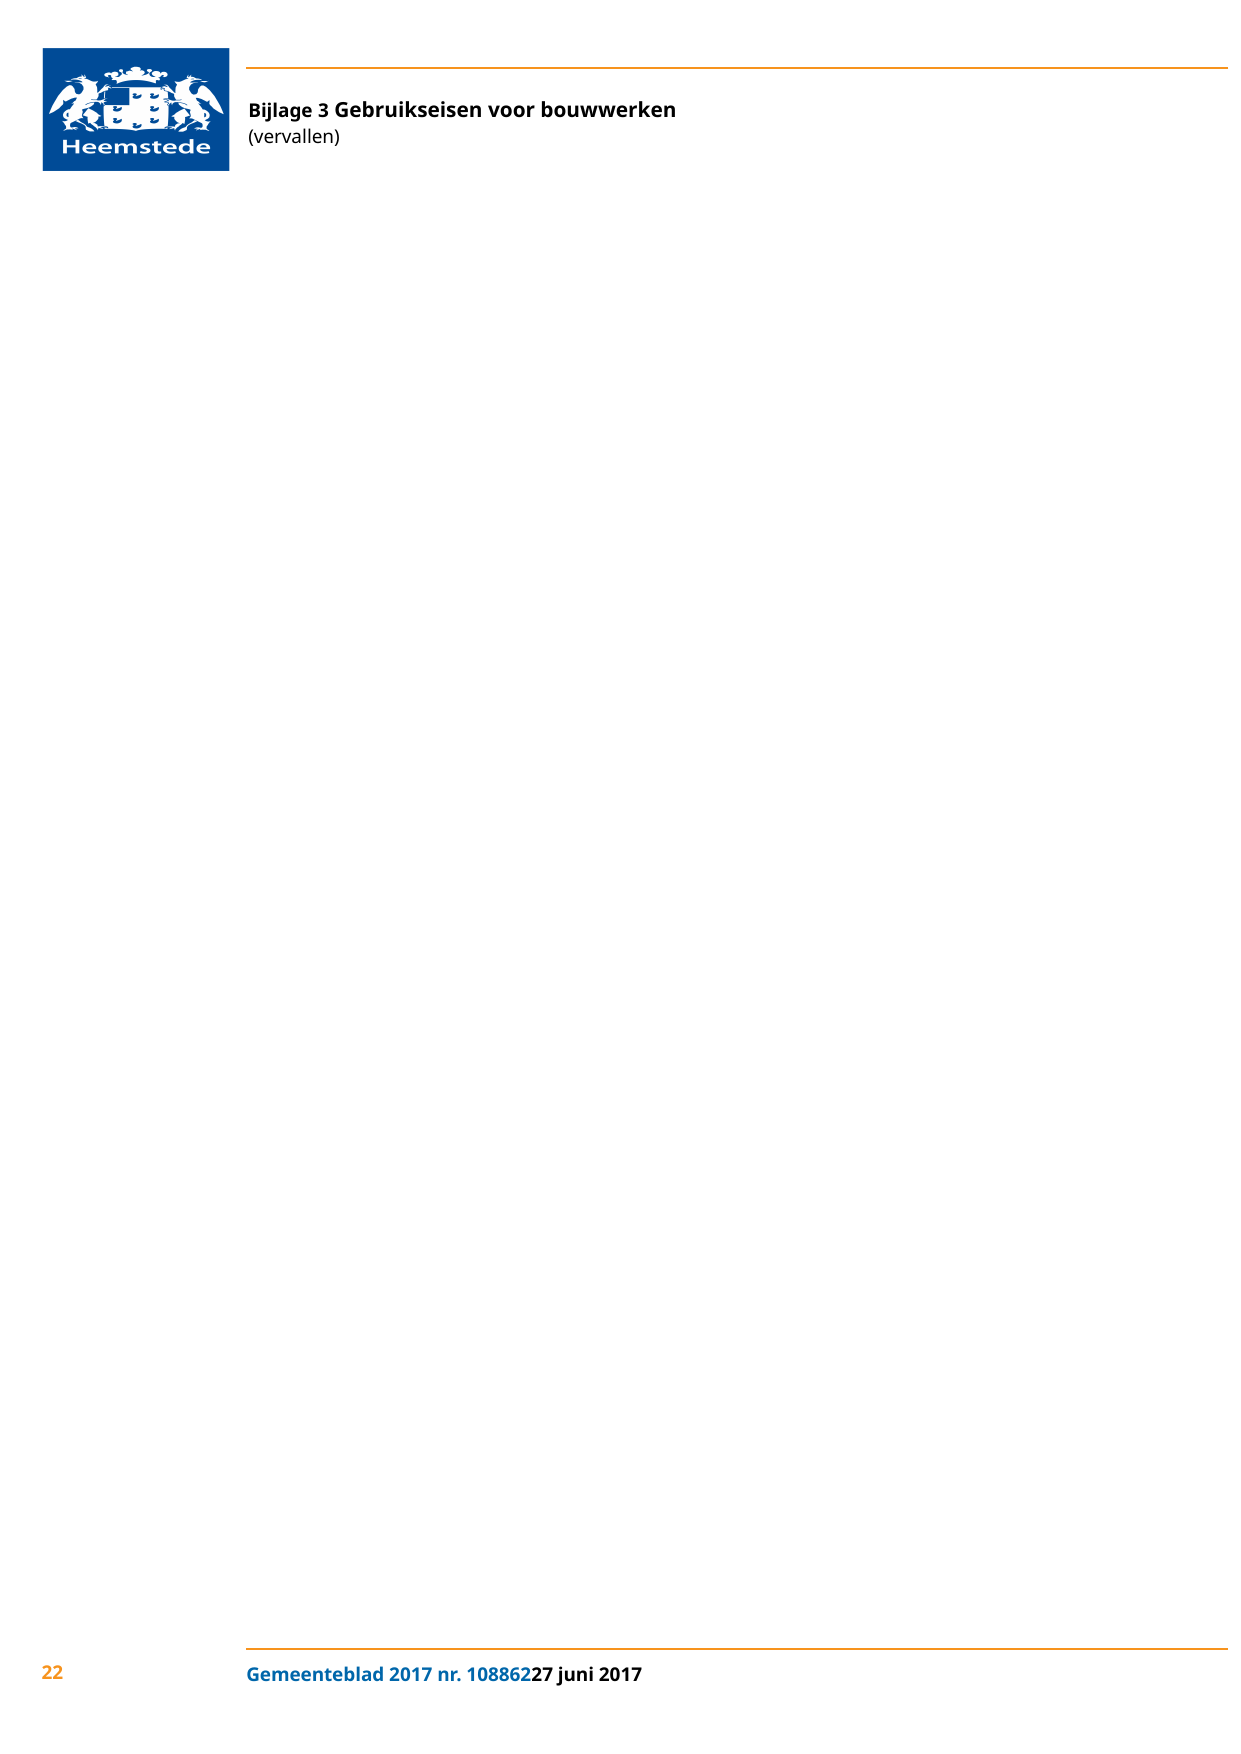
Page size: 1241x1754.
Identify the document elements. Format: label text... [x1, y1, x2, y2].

text (vervallen) [248, 123, 1152, 149]
picture [41, 47, 231, 172]
text Bijlage 3 Gebruikseisen voor bouwwerken [248, 95, 1152, 123]
